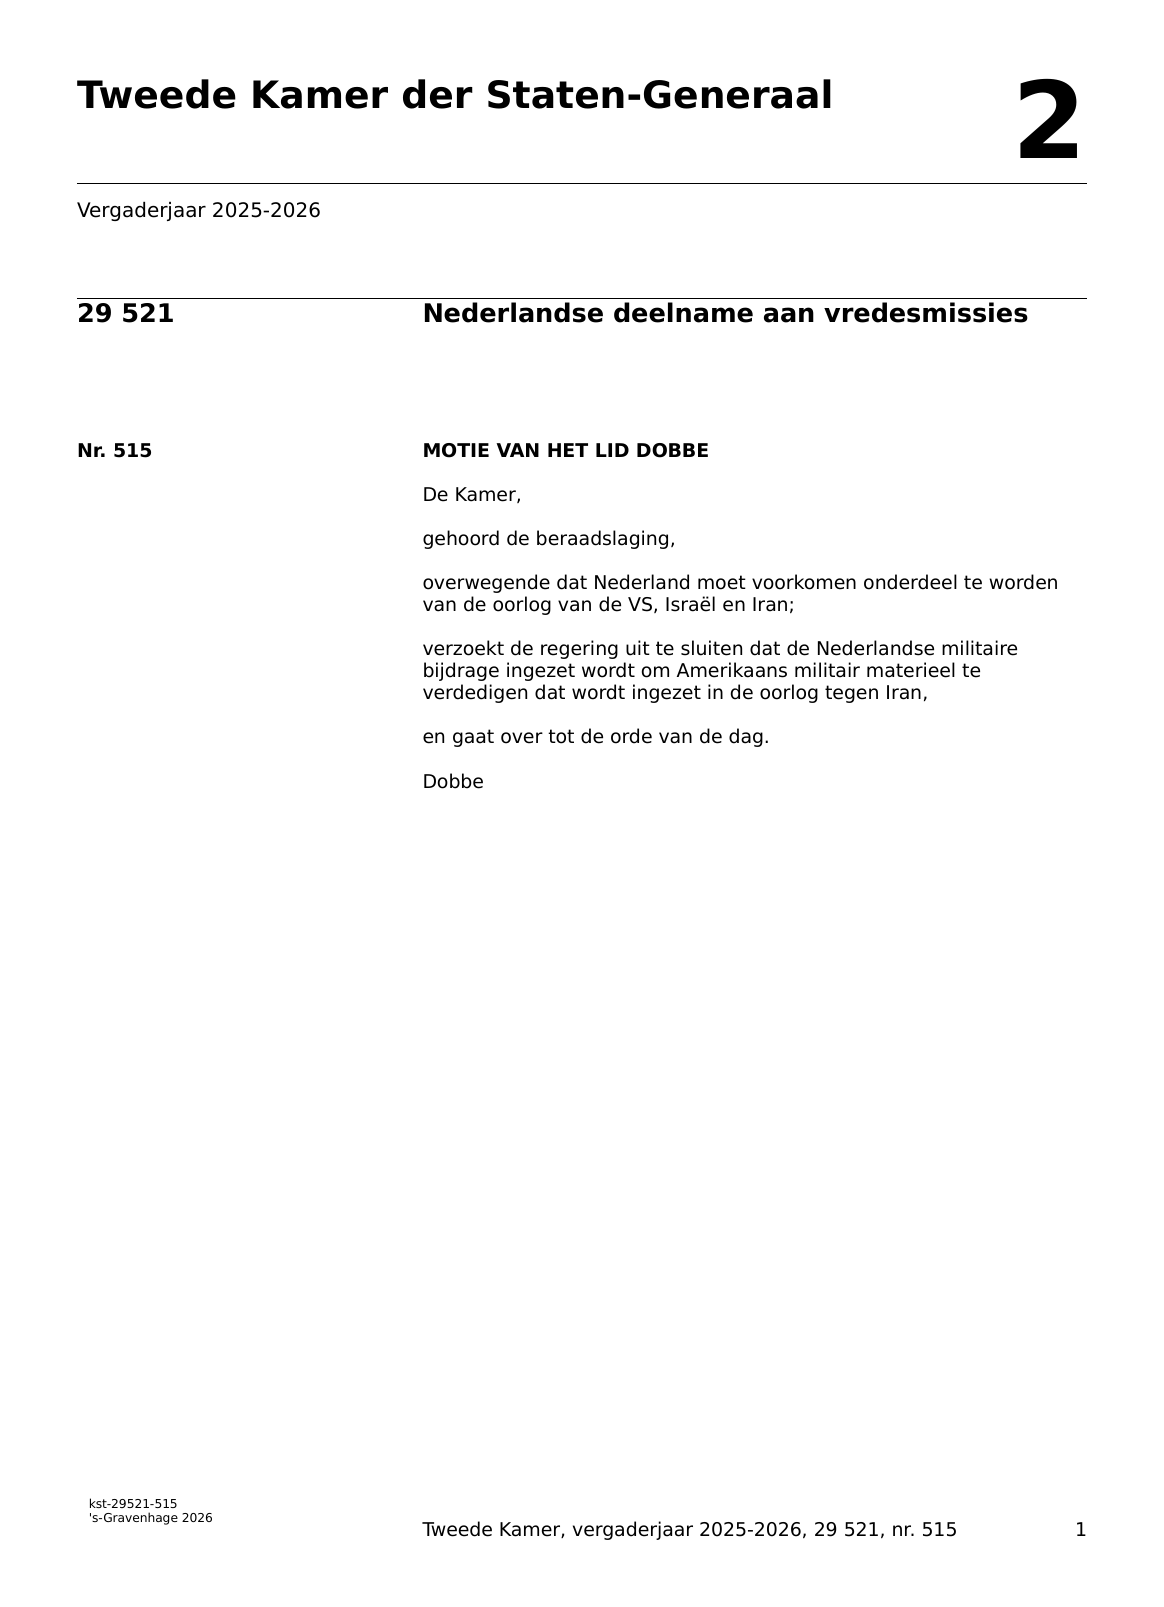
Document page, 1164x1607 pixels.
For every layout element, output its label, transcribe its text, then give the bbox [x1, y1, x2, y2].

text De Kamer, [422, 484, 1087, 506]
text gehoord de beraadslaging, [422, 528, 1087, 550]
text verzoekt de regering uit te sluiten dat de Nederlandse militaire bijdrage ingezet wordt om Amerikaans militair materieel te verdedigen dat wordt ingezet in de oorlog tegen Iran, [422, 638, 1087, 704]
text Dobbe [422, 771, 1087, 793]
text en gaat over tot de orde van de dag. [422, 726, 1087, 748]
subtitle 29 521 Nederlandse deelname aan vredesmissies [77, 299, 1087, 329]
text overwegende dat Nederland moet voorkomen onderdeel te worden van de oorlog van de VS, Israël en Iran; [422, 572, 1087, 616]
table_cell Vergaderjaar 2025-2026 [77, 184, 1087, 298]
table_header 2 [886, 59, 1087, 183]
subtitle Nr. 515 MOTIE VAN HET LID DOBBE [77, 440, 1087, 462]
text 's-Gravenhage 2026 [88, 1511, 323, 1525]
table_header Tweede Kamer der Staten-Generaal [77, 59, 886, 183]
text kst-29521-515 [88, 1497, 323, 1511]
